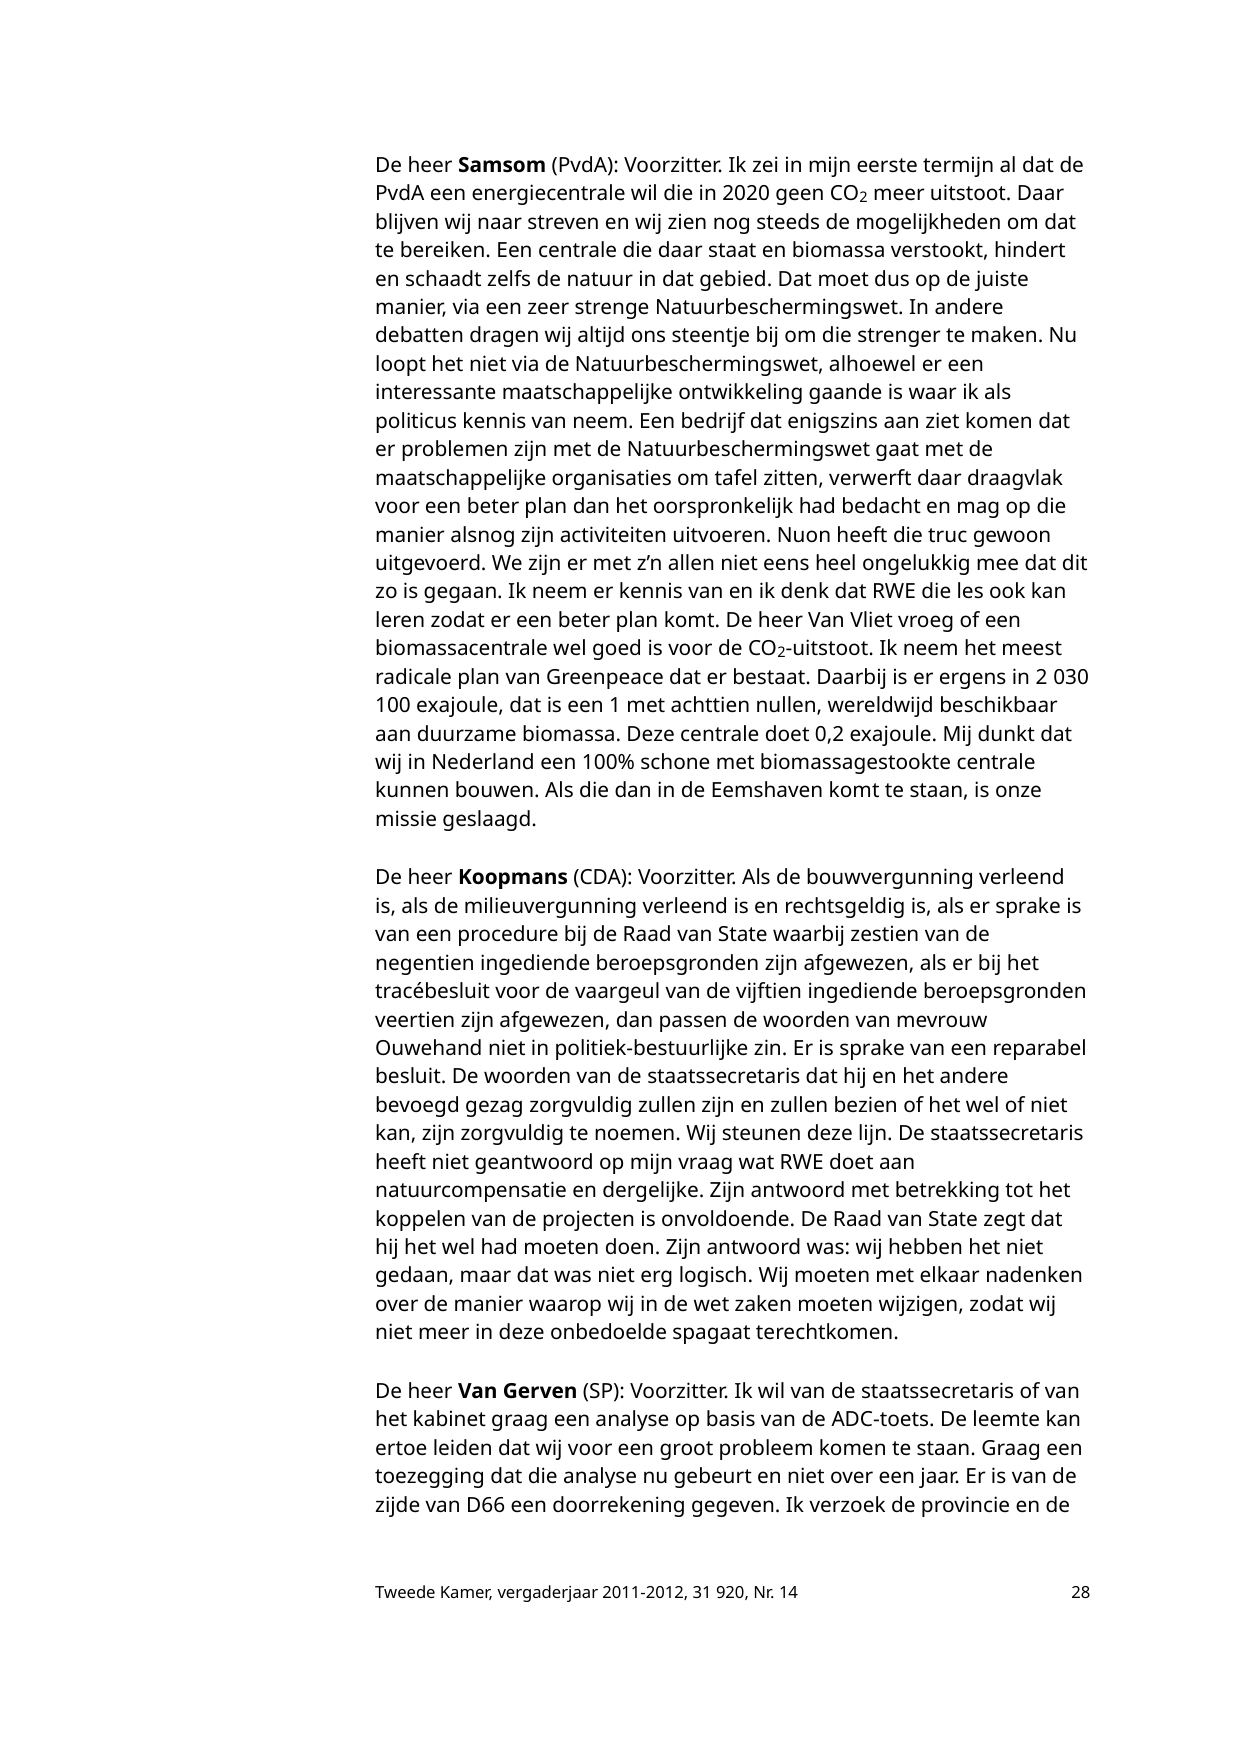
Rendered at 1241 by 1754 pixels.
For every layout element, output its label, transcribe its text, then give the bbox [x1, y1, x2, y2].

text De heer Koopmans (CDA): Voorzitter. Als de bouwvergunning verleend is, als de milieuvergunning verleend is en rechtsgeldig is, als er sprake is van een procedure bij de Raad van State waarbij zestien van de negentien ingediende beroepsgronden zijn afgewezen, als er bij het tracébesluit voor de vaargeul van de vijftien ingediende beroepsgronden veertien zijn afgewezen, dan passen de woorden van mevrouw Ouwehand niet in politiek-bestuurlijke zin. Er is sprake van een reparabel besluit. De woorden van de staatssecretaris dat hij en het andere bevoegd gezag zorgvuldig zullen zijn en zullen bezien of het wel of niet kan, zijn zorgvuldig te noemen. Wij steunen deze lijn. De staatssecretaris heeft niet geantwoord op mijn vraag wat RWE doet aan natuurcompensatie en dergelijke. Zijn antwoord met betrekking tot het koppelen van de projecten is onvoldoende. De Raad van State zegt dat hij het wel had moeten doen. Zijn antwoord was: wij hebben het niet gedaan, maar dat was niet erg logisch. Wij moeten met elkaar nadenken over de manier waarop wij in de wet zaken moeten wijzigen, zodat wij niet meer in deze onbedoelde spagaat terechtkomen. [375, 862, 1090, 1346]
text De heer Samsom (PvdA): Voorzitter. Ik zei in mijn eerste termijn al dat de PvdA een energiecentrale wil die in 2020 geen CO2 meer uitstoot. Daar blijven wij naar streven en wij zien nog steeds de mogelijkheden om dat te bereiken. Een centrale die daar staat en biomassa verstookt, hindert en schaadt zelfs de natuur in dat gebied. Dat moet dus op de juiste manier, via een zeer strenge Natuurbeschermingswet. In andere debatten dragen wij altijd ons steentje bij om die strenger te maken. Nu loopt het niet via de Natuurbeschermingswet, alhoewel er een interessante maatschappelijke ontwikkeling gaande is waar ik als politicus kennis van neem. Een bedrijf dat enigszins aan ziet komen dat er problemen zijn met de Natuurbeschermingswet gaat met de maatschappelijke organisaties om tafel zitten, verwerft daar draagvlak voor een beter plan dan het oorspronkelijk had bedacht en mag op die manier alsnog zijn activiteiten uitvoeren. Nuon heeft die truc gewoon uitgevoerd. We zijn er met z’n allen niet eens heel ongelukkig mee dat dit zo is gegaan. Ik neem er kennis van en ik denk dat RWE die les ook kan leren zodat er een beter plan komt. De heer Van Vliet vroeg of een biomassacentrale wel goed is voor de CO2-uitstoot. Ik neem het meest radicale plan van Greenpeace dat er bestaat. Daarbij is er ergens in 2 030 100 exajoule, dat is een 1 met achttien nullen, wereldwijd beschikbaar aan duurzame biomassa. Deze centrale doet 0,2 exajoule. Mij dunkt dat wij in Nederland een 100% schone met biomassagestookte centrale kunnen bouwen. Als die dan in de Eemshaven komt te staan, is onze missie geslaagd. [375, 150, 1090, 832]
text De heer Van Gerven (SP): Voorzitter. Ik wil van de staatssecretaris of van het kabinet graag een analyse op basis van de ADC-toets. De leemte kan ertoe leiden dat wij voor een groot probleem komen te staan. Graag een toezegging dat die analyse nu gebeurt en niet over een jaar. Er is van de zijde van D66 een doorrekening gegeven. Ik verzoek de provincie en de [375, 1376, 1090, 1518]
